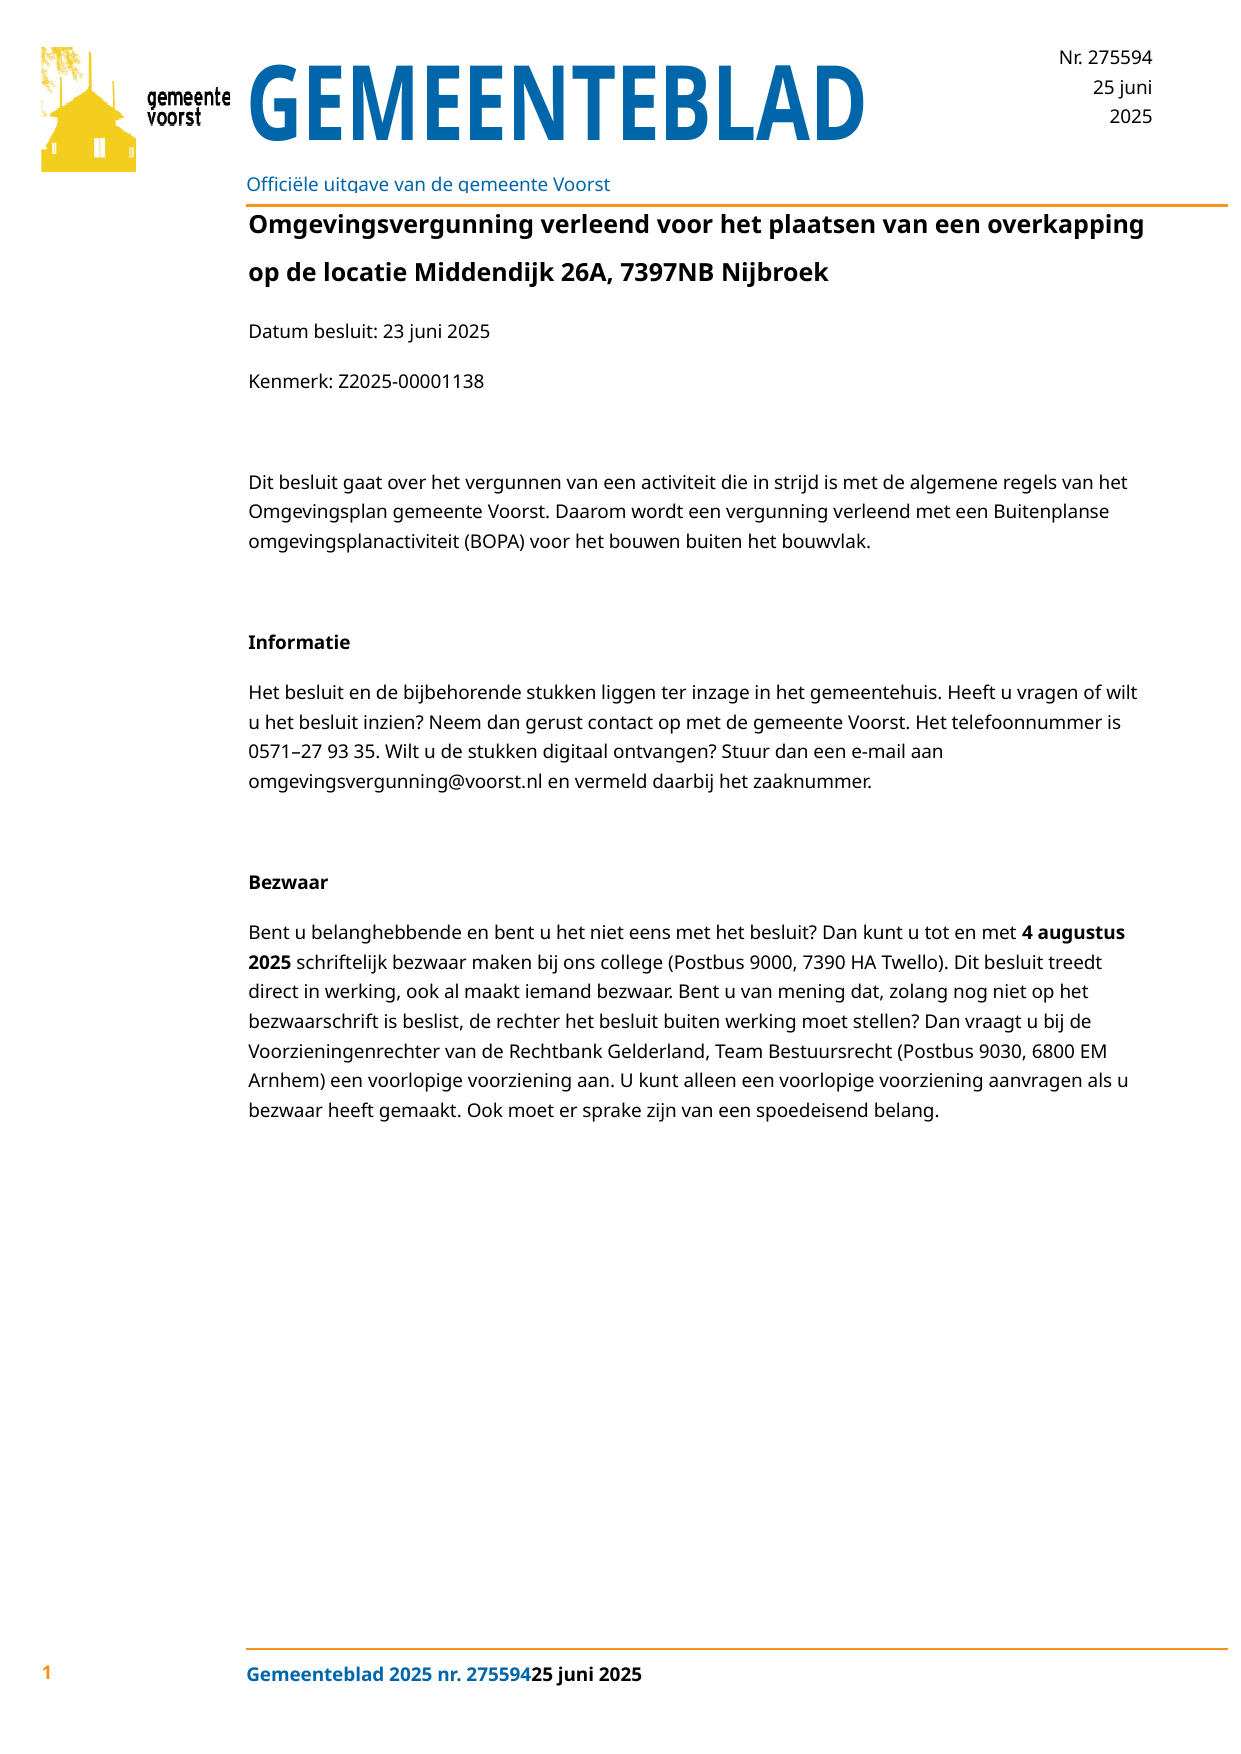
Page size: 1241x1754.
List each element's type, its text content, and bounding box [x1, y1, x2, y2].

text Omgevingsvergunning verleend voor het plaatsen van een overkapping op de locatie Middendijk 26A, 7397NB Nijbroek [248, 207, 1152, 288]
text Dit besluit gaat over het vergunnen van een activiteit die in strijd is met de algemene regels van het Omgevingsplan gemeente Voorst. Daarom wordt een vergunning verleend met een Buitenplanse omgevingsplanactiviteit (BOPA) voor het bouwen buiten het bouwvlak. [248, 469, 1152, 554]
picture [41, 47, 231, 172]
text Het besluit en de bijbehorende stukken liggen ter inzage in het gemeentehuis. Heeft u vragen of wilt u het besluit inzien? Neem dan gerust contact op met de gemeente Voorst. Het telefoonnummer is 0571–27 93 35. Wilt u de stukken digitaal ontvangen? Stuur dan een e-mail aan omgevingsvergunning@voorst.nl en vermeld daarbij het zaaknummer. [248, 679, 1152, 794]
text Informatie [248, 629, 1152, 655]
text Datum besluit: 23 juni 2025 [248, 318, 1152, 344]
text Bent u belanghebbende en bent u het niet eens met het besluit? Dan kunt u tot en met 4 augustus 2025 schriftelijk bezwaar maken bij ons college (Postbus 9000, 7390 HA Twello). Dit besluit treedt direct in werking, ook al maakt iemand bezwaar. Bent u van mening dat, zolang nog niet op het bezwaarschrift is beslist, de rechter het besluit buiten werking moet stellen? Dan vraagt u bij de Voorzieningenrechter van de Rechtbank Gelderland, Team Bestuursrecht (Postbus 9030, 6800 EM Arnhem) een voorlopige voorziening aan. U kunt alleen een voorlopige voorziening aanvragen als u bezwaar heeft gemaakt. Ook moet er sprake zijn van een spoedeisend belang. [248, 919, 1152, 1123]
text Bezwaar [248, 869, 1152, 895]
text Kenmerk: Z2025-00001138 [248, 368, 1152, 394]
